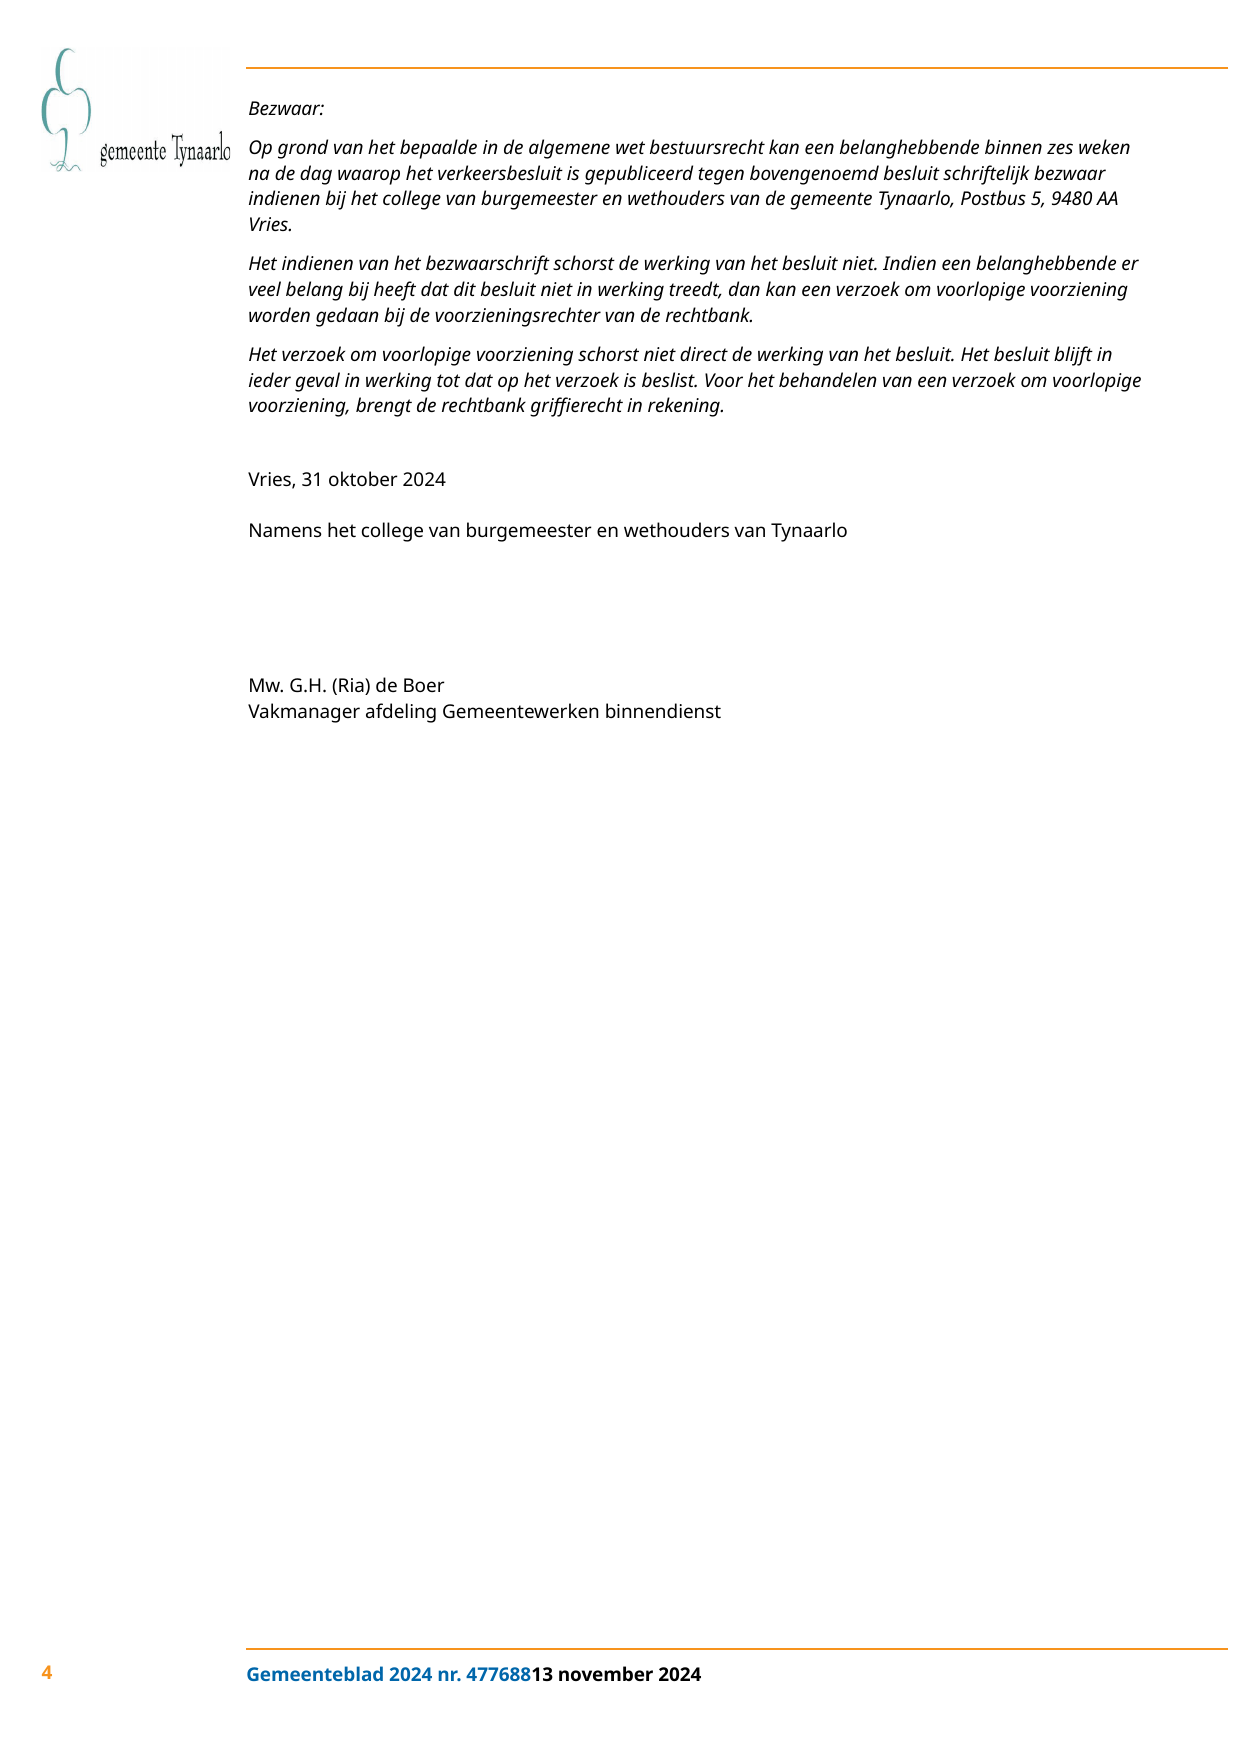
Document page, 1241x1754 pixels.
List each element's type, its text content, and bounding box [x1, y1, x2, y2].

text Namens het college van burgemeester en wethouders van Tynaarlo [248, 518, 1152, 543]
text Het verzoek om voorlopige voorziening schorst niet direct de werking van het besluit. Het besluit blijft in ieder geval in werking tot dat op het verzoek is beslist. Voor het behandelen van een verzoek om voorlopige voorziening, brengt de rechtbank griffierecht in rekening. [248, 341, 1152, 418]
text Op grond van het bepaalde in de algemene wet bestuursrecht kan een belanghebbende binnen zes weken na de dag waarop het verkeersbesluit is gepubliceerd tegen bovengenoemd besluit schriftelijk bezwaar indienen bij het college van burgemeester en wethouders van de gemeente Tynaarlo, Postbus 5, 9480 AA Vries. [248, 134, 1152, 237]
text Het indienen van het bezwaarschrift schorst de werking van het besluit niet. Indien een belanghebbende er veel belang bij heeft dat dit besluit niet in werking treedt, dan kan een verzoek om voorlopige voorziening worden gedaan bij de voorzieningsrechter van de rechtbank. [248, 251, 1152, 328]
text Vries, 31 oktober 2024 [248, 466, 1152, 492]
text Mw. G.H. (Ria) de Boer [248, 672, 1152, 698]
text Vakmanager afdeling Gemeentewerken binnendienst [248, 698, 1152, 723]
text Bezwaar: [248, 95, 1152, 121]
picture [41, 47, 231, 172]
